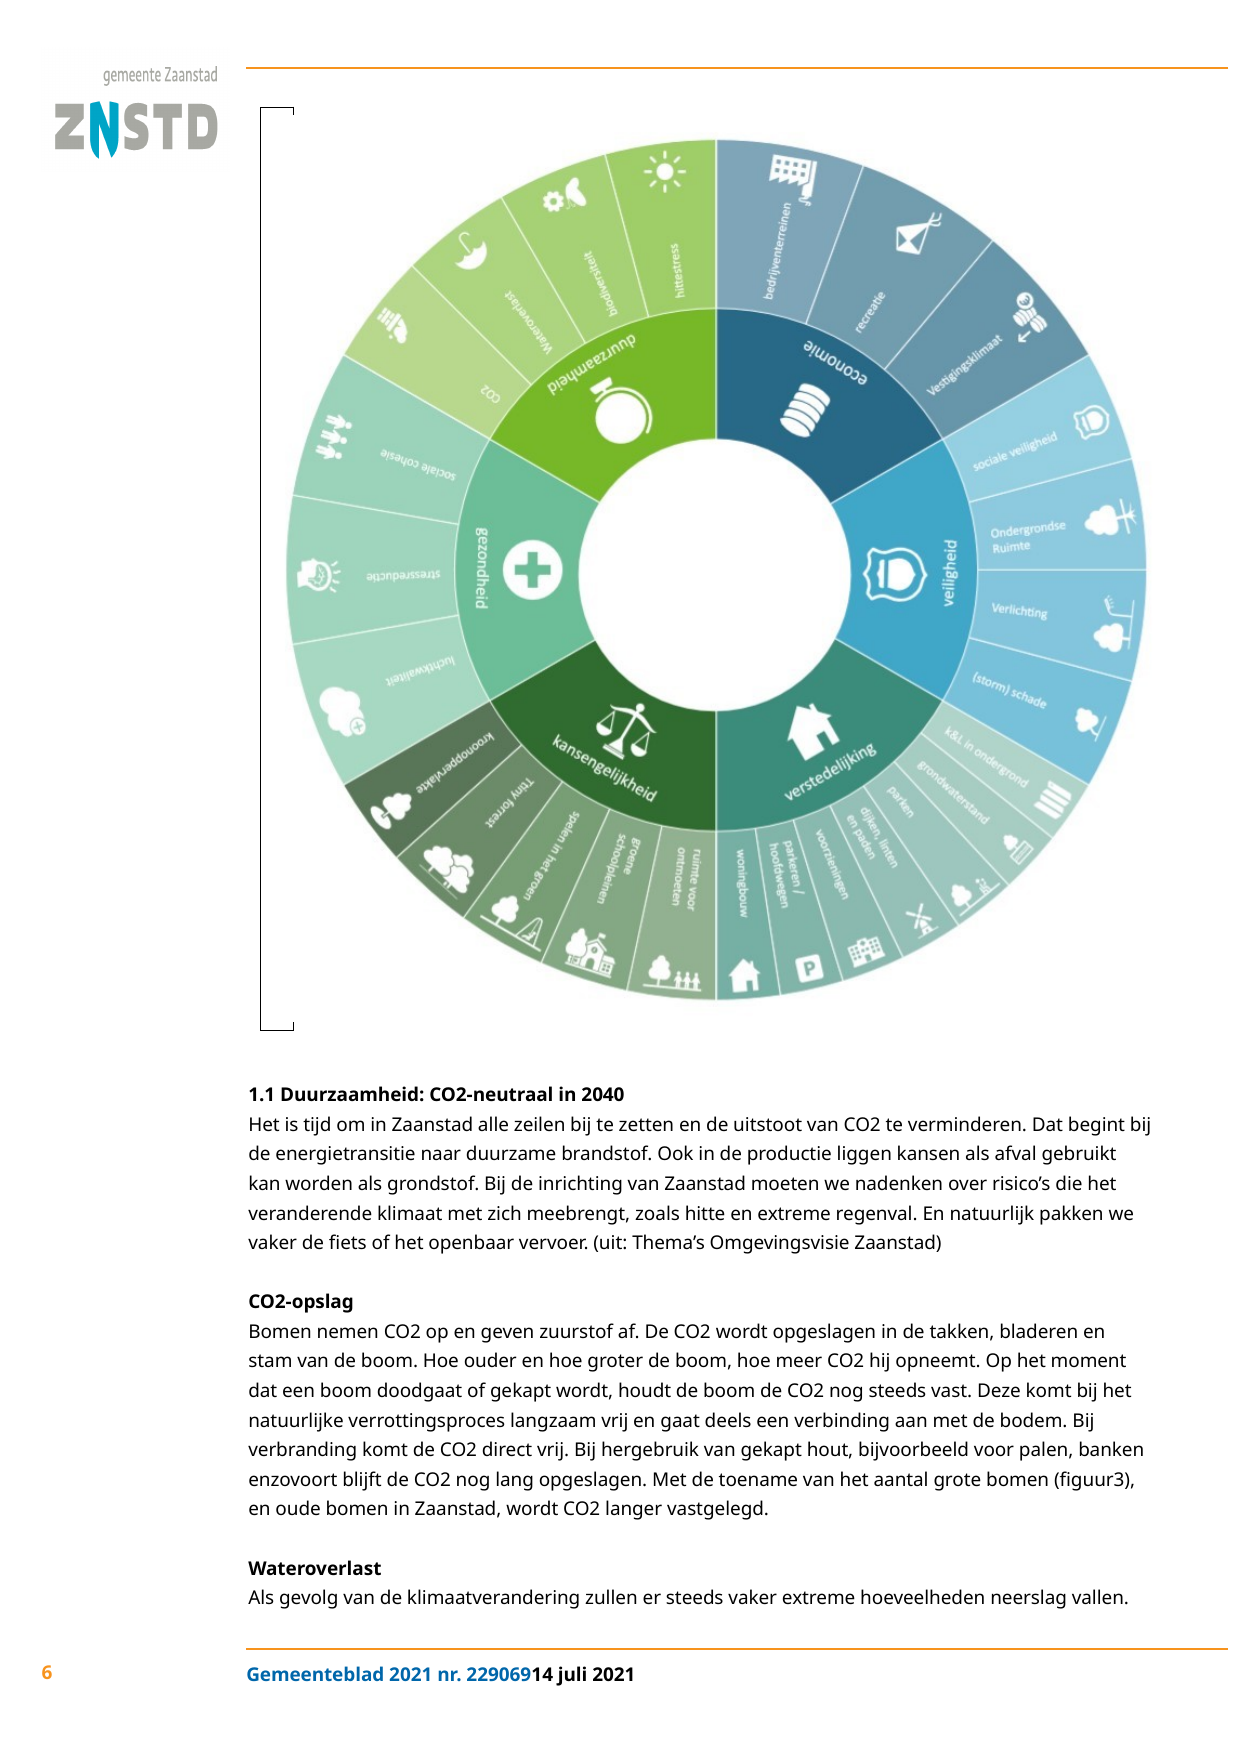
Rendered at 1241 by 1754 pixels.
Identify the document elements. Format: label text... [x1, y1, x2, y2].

text Als gevolg van de klimaatverandering zullen er steeds vaker extreme hoeveelheden neerslag vallen. [248, 1584, 1152, 1610]
text CO2-opslag [248, 1288, 1152, 1314]
picture [268, 115, 1173, 1022]
text Bomen nemen CO2 op en geven zuurstof af. De CO2 wordt opgeslagen in de takken, bladeren en stam van de boom. Hoe ouder en hoe groter de boom, hoe meer CO2 hij opneemt. Op het moment dat een boom doodgaat of gekapt wordt, houdt de boom de CO2 nog steeds vast. Deze komt bij het natuurlijke verrottingsproces langzaam vrij en gaat deels een verbinding aan met de bodem. Bij verbranding komt de CO2 direct vrij. Bij hergebruik van gekapt hout, bijvoorbeeld voor palen, banken enzovoort blijft de CO2 nog lang opgeslagen. Met de toename van het aantal grote bomen (figuur3), en oude bomen in Zaanstad, wordt CO2 langer vastgelegd. [248, 1318, 1152, 1521]
text Wateroverlast [248, 1555, 1152, 1580]
picture [41, 47, 231, 172]
text Het is tijd om in Zaanstad alle zeilen bij te zetten en de uitstoot van CO2 te verminderen. Dat begint bij de energietransitie naar duurzame brandstof. Ook in de productie liggen kansen als afval gebruikt kan worden als grondstof. Bij de inrichting van Zaanstad moeten we nadenken over risico’s die het veranderende klimaat met zich meebrengt, zoals hitte en extreme regenval. En natuurlijk pakken we vaker de fiets of het openbaar vervoer. (uit: Thema’s Omgevingsvisie Zaanstad) [248, 1111, 1152, 1255]
text 1.1 Duurzaamheid: CO2-neutraal in 2040 [248, 1081, 1152, 1107]
